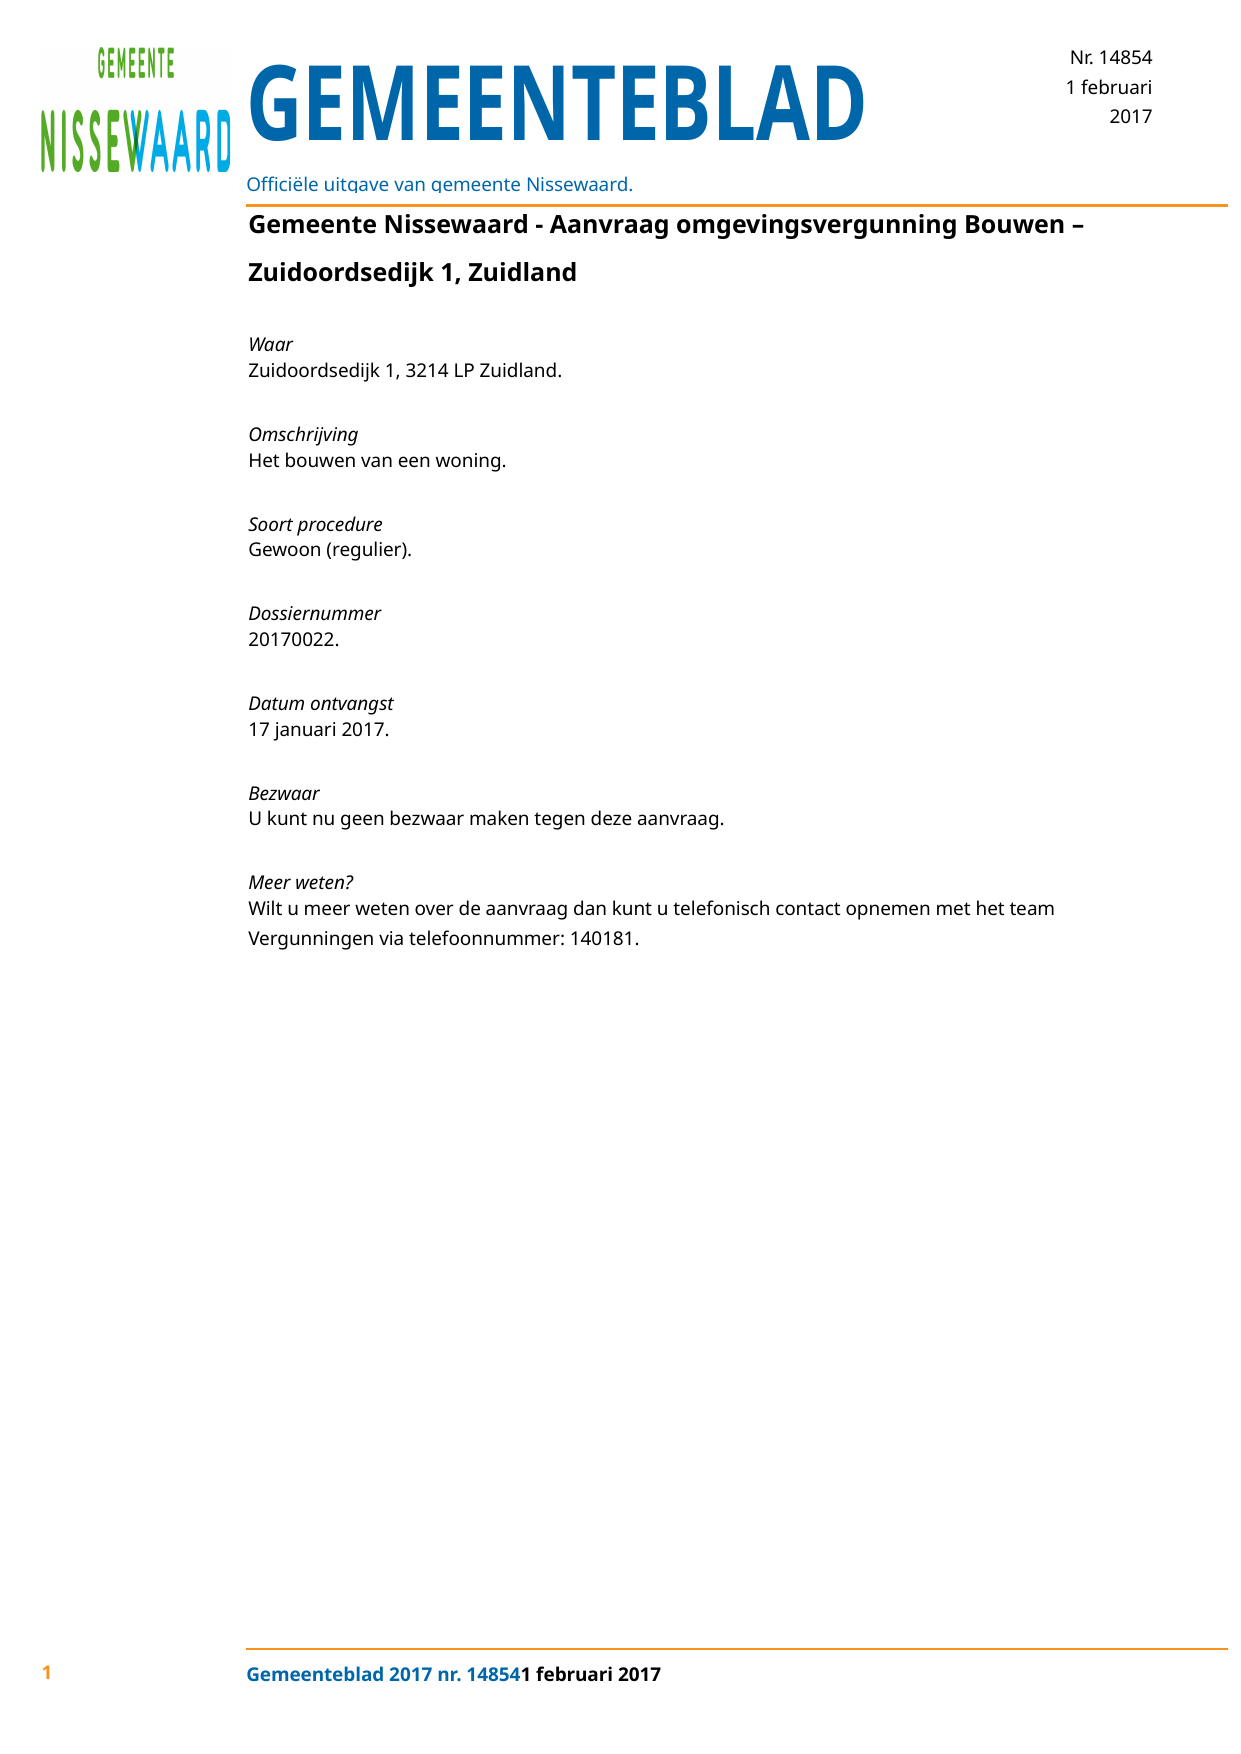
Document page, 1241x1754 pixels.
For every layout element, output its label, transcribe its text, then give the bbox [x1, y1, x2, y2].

picture [154, 157, 165, 172]
text U kunt nu geen bezwaar maken tegen deze aanvraag. [248, 806, 1152, 831]
text Bezwaar [248, 780, 1152, 806]
text 20170022. [248, 626, 1152, 652]
text Wilt u meer weten over de aanvraag dan kunt u telefonisch contact opnemen met het team Vergunningen via telefoonnummer: 140181. [248, 895, 1152, 951]
picture [201, 122, 206, 138]
picture [200, 151, 206, 172]
text 17 januari 2017. [248, 716, 1152, 742]
text Zuidoordsedijk 1, 3214 LP Zuidland. [248, 357, 1152, 383]
text Waar [248, 331, 1152, 357]
picture [41, 47, 231, 172]
text Dossiernummer [248, 601, 1152, 626]
text Meer weten? [248, 869, 1152, 895]
picture [176, 157, 187, 172]
text Gemeente Nissewaard - Aanvraag omgevingsvergunning Bouwen – Zuidoordsedijk 1, Zuidland [248, 207, 1152, 288]
text Gewoon (regulier). [248, 537, 1152, 562]
text Soort procedure [248, 511, 1152, 537]
text Datum ontvangst [248, 690, 1152, 716]
picture [222, 122, 227, 160]
text Omschrijving [248, 421, 1152, 447]
text Het bouwen van een woning. [248, 447, 1152, 473]
